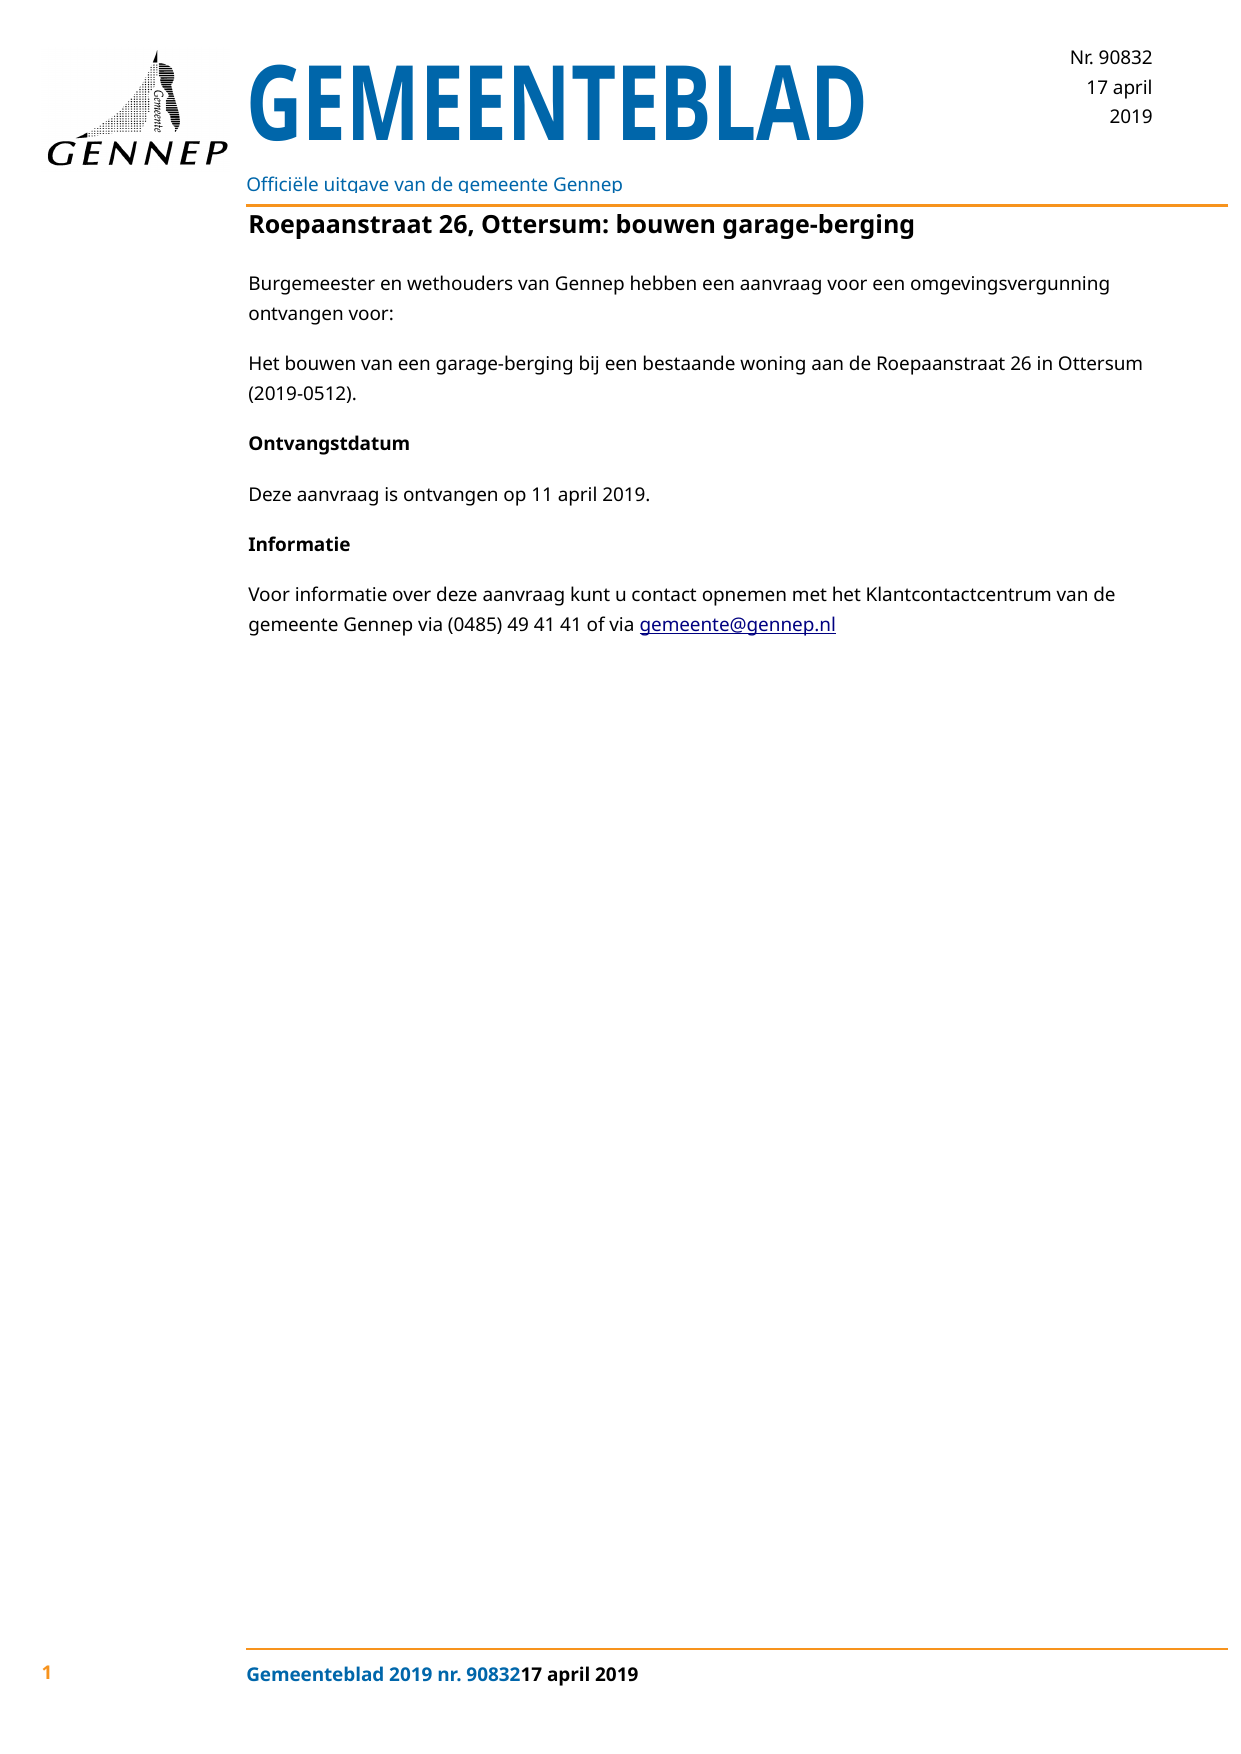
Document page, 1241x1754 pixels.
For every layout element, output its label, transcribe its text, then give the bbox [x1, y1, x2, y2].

picture [41, 47, 231, 172]
text Het bouwen van een garage-berging bij een bestaande woning aan de Roepaanstraat 26 in Ottersum (2019-0512). [248, 350, 1152, 406]
text Deze aanvraag is ontvangen op 11 april 2019. [248, 481, 1152, 506]
text Voor informatie over deze aanvraag kunt u contact opnemen met het Klantcontactcentrum van de gemeente Gennep via (0485) 49 41 41 of via gemeente@gennep.nl [248, 582, 1152, 637]
text Ontvangstdatum [248, 430, 1152, 456]
text Burgemeester en wethouders van Gennep hebben een aanvraag voor een omgevingsvergunning ontvangen voor: [248, 270, 1152, 326]
text Informatie [248, 531, 1152, 557]
text Roepaanstraat 26, Ottersum: bouwen garage-berging [248, 207, 1152, 241]
